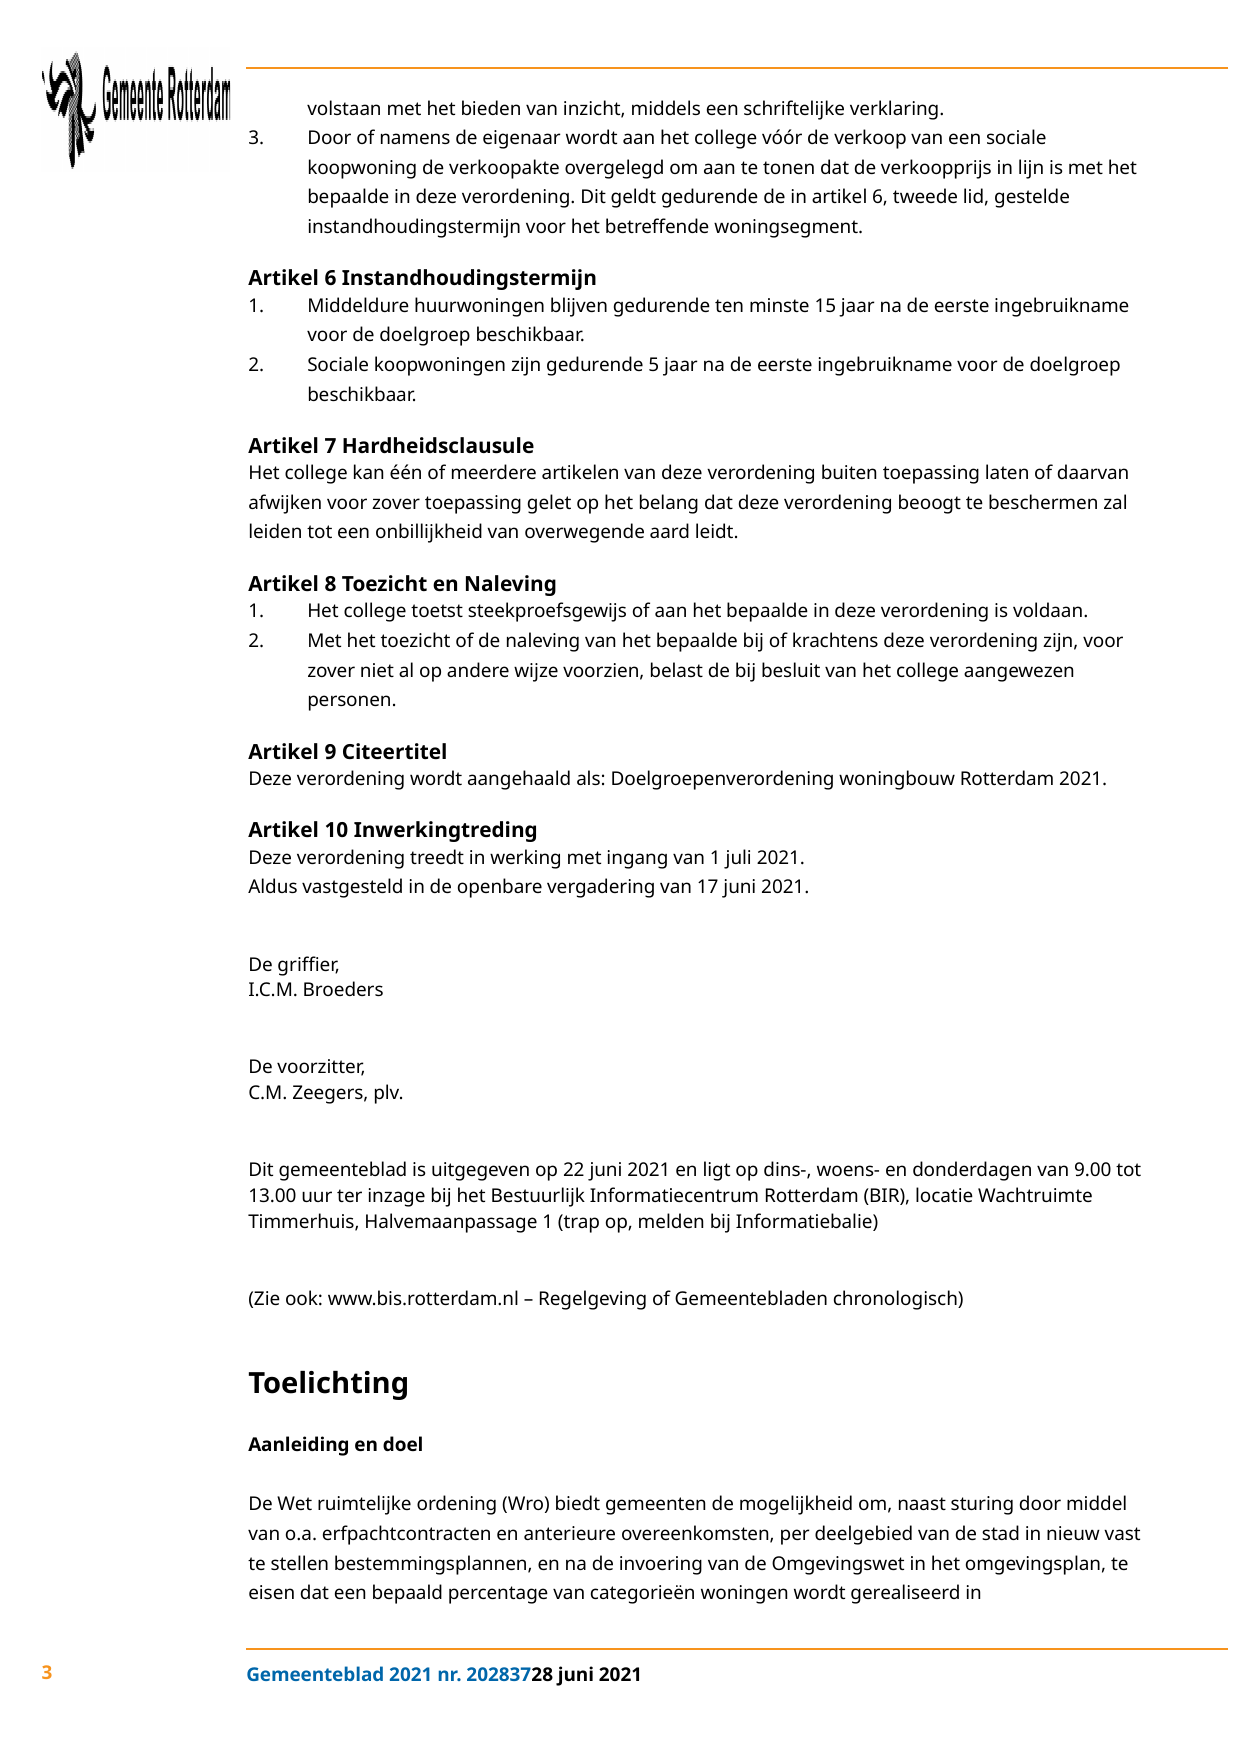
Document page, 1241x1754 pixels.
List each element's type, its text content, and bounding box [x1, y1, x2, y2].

list Middeldure huurwoningen blijven gedurende ten minste 15 jaar na de eerste ingebruikname voor de doelgroep beschikbaar. [248, 292, 1152, 347]
text Deze verordening wordt aangehaald als: Doelgroepenverordening woningbouw Rotterdam 2021. [248, 765, 1152, 791]
text Aldus vastgesteld in de openbare vergadering van 17 juni 2021. [248, 874, 1152, 899]
list Door of namens de eigenaar wordt aan het college vóór de verkoop van een sociale koopwoning de verkoopakte overgelegd om aan te tonen dat de verkoopprijs in lijn is met het bepaalde in deze verordening. Dit geldt gedurende de in artikel 6, tweede lid, gestelde instandhoudingstermijn voor het betreffende woningsegment. [248, 124, 1152, 239]
text (Zie ook: www.bis.rotterdam.nl – Regelgeving of Gemeentebladen chronologisch) [248, 1285, 1152, 1311]
text Aanleiding en doel [248, 1431, 1152, 1457]
text De griffier, [248, 951, 1152, 977]
text Artikel 9 Citeertitel [248, 737, 1152, 765]
text I.C.M. Broeders [248, 977, 1152, 1002]
list Sociale koopwoningen zijn gedurende 5 jaar na de eerste ingebruikname voor de doelgroep beschikbaar. [248, 351, 1152, 406]
text De Wet ruimtelijke ordening (Wro) biedt gemeenten de mogelijkheid om, naast sturing door middel van o.a. erfpachtcontracten en anterieure overeenkomsten, per deelgebied van de stad in nieuw vast te stellen bestemmingsplannen, en na de invoering van de Omgevingswet in het omgevingsplan, te eisen dat een bepaald percentage van categorieën woningen wordt gerealiseerd in [248, 1491, 1152, 1605]
text Toelichting [248, 1362, 1152, 1402]
text C.M. Zeegers, plv. [248, 1079, 1152, 1105]
text Deze verordening treedt in werking met ingang van 1 juli 2021. [248, 844, 1152, 870]
list Met het toezicht of de naleving van het bepaalde bij of krachtens deze verordening zijn, voor zover niet al op andere wijze voorzien, belast de bij besluit van het college aangewezen personen. [248, 627, 1152, 712]
text De voorzitter, [248, 1054, 1152, 1079]
text Artikel 10 Inwerkingtreding [248, 816, 1152, 844]
list volstaan met het bieden van inzicht, middels een schriftelijke verklaring. [248, 95, 1152, 121]
list Het college toetst steekproefsgewijs of aan het bepaalde in deze verordening is voldaan. [248, 598, 1152, 623]
text Artikel 8 Toezicht en Naleving [248, 569, 1152, 598]
picture [41, 47, 231, 172]
text Dit gemeenteblad is uitgegeven op 22 juni 2021 en ligt op dins-, woens- en donderdagen van 9.00 tot 13.00 uur ter inzage bij het Bestuurlijk Informatiecentrum Rotterdam (BIR), locatie Wachtruimte Timmerhuis, Halvemaanpassage 1 (trap op, melden bij Informatiebalie) [248, 1157, 1152, 1234]
text Artikel 6 Instandhoudingstermijn [248, 263, 1152, 292]
text Artikel 7 Hardheidsclausule [248, 431, 1152, 459]
text Het college kan één of meerdere artikelen van deze verordening buiten toepassing laten of daarvan afwijken voor zover toepassing gelet op het belang dat deze verordening beoogt te beschermen zal leiden tot een onbillijkheid van overwegende aard leidt. [248, 459, 1152, 544]
